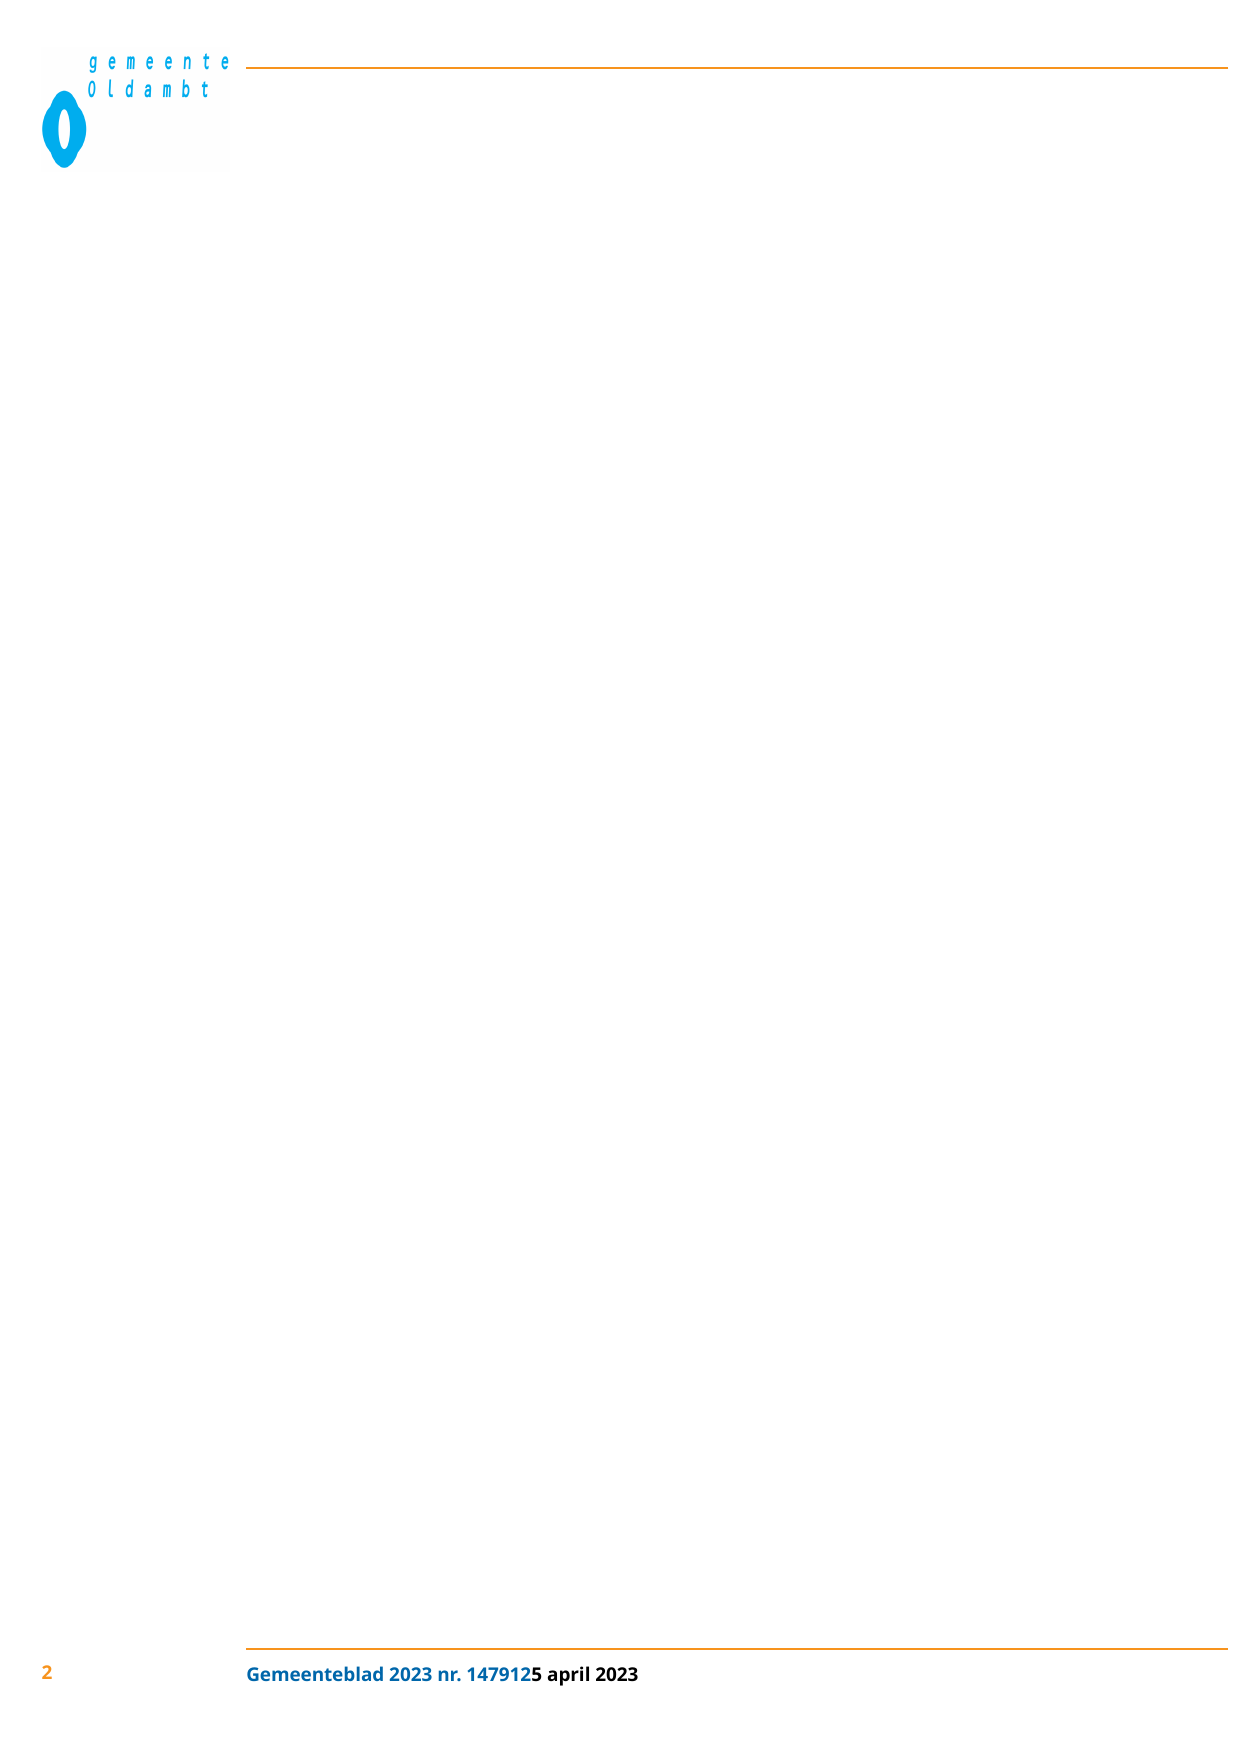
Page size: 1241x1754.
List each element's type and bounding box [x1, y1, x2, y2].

picture [41, 47, 231, 172]
